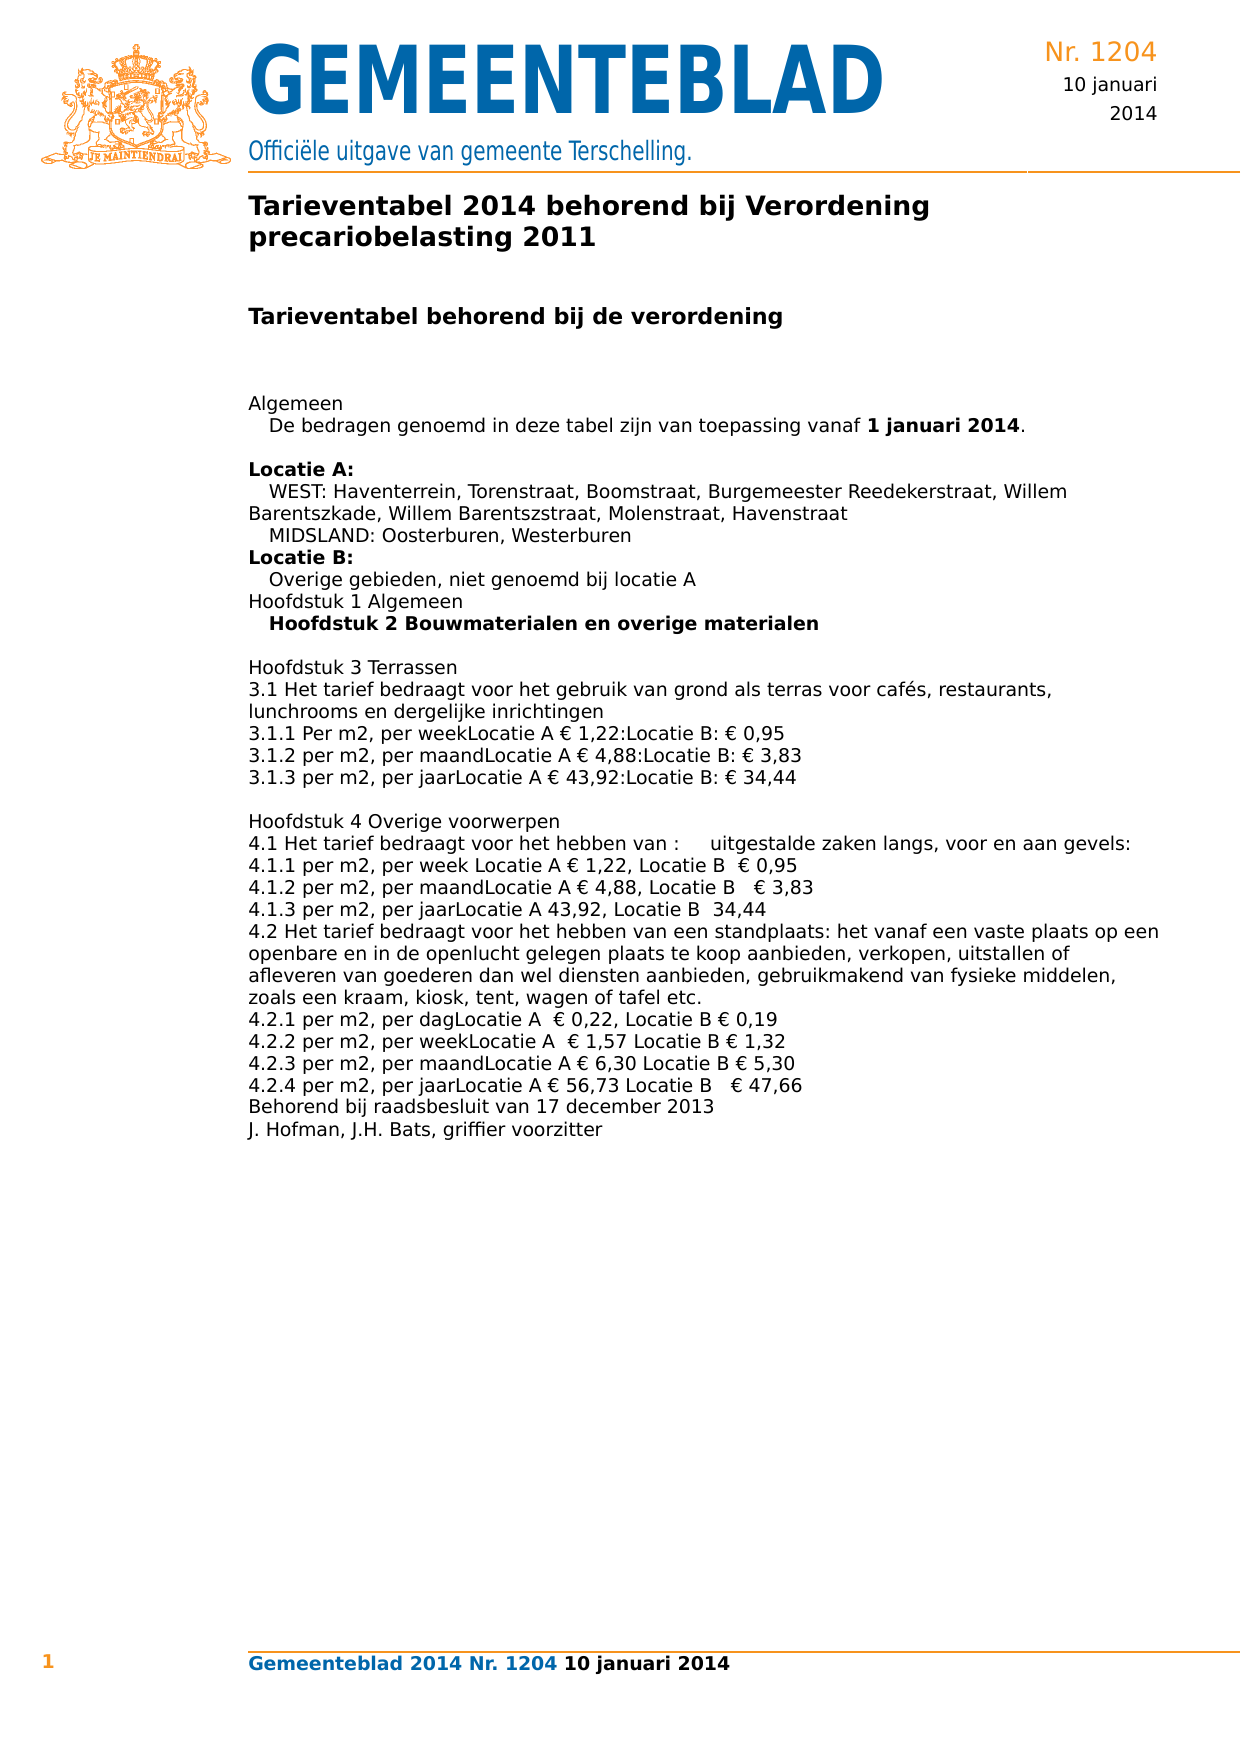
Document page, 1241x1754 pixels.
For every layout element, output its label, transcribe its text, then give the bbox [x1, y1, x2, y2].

text 4.2 Het tarief bedraagt voor het hebben van een standplaats: het vanaf een vaste plaats op een openbare en in de openlucht gelegen plaats te koop aanbieden, verkopen, uitstallen of afleveren van goederen dan wel diensten aanbieden, gebruikmakend van fysieke middelen, zoals een kraam, kiosk, tent, wagen of tafel etc. [248, 921, 1163, 1008]
text J. Hofman, J.H. Bats, griffier voorzitter [248, 1118, 1163, 1140]
text 3.1 Het tarief bedraagt voor het gebruik van grond als terras voor cafés, restaurants, lunchrooms en dergelijke inrichtingen [248, 679, 1163, 723]
picture [41, 44, 231, 169]
subtitle Tarieventabel 2014 behorend bij Verordening precariobelasting 2011 [248, 191, 1163, 253]
text 4.1 Het tarief bedraagt voor het hebben van : uitgestalde zaken langs, voor en aan gevels: [248, 833, 1163, 855]
text Hoofdstuk 4 Overige voorwerpen [248, 811, 1163, 833]
text 3.1.2 per m2, per maandLocatie A € 4,88:Locatie B: € 3,83 [248, 745, 1163, 767]
text Hoofdstuk 2 Bouwmaterialen en overige materialen [248, 613, 1163, 635]
subtitle Tarieventabel behorend bij de verordening [248, 304, 1163, 330]
text 4.1.3 per m2, per jaarLocatie A 43,92, Locatie B 34,44 [248, 899, 1163, 921]
text 3.1.3 per m2, per jaarLocatie A € 43,92:Locatie B: € 34,44 [248, 767, 1163, 789]
text 4.2.2 per m2, per weekLocatie A € 1,57 Locatie B € 1,32 [248, 1031, 1163, 1052]
text Hoofdstuk 1 Algemeen [248, 591, 1163, 613]
text Hoofdstuk 3 Terrassen [248, 657, 1163, 679]
text 3.1.1 Per m2, per weekLocatie A € 1,22:Locatie B: € 0,95 [248, 723, 1163, 745]
text De bedragen genoemd in deze tabel zijn van toepassing vanaf 1 januari 2014. [248, 415, 1163, 437]
table_cell Locatie B: Overige gebieden, niet genoemd bij locatie A [248, 547, 1163, 591]
text 4.1.2 per m2, per maandLocatie A € 4,88, Locatie B € 3,83 [248, 877, 1163, 899]
table_header Locatie A: WEST: Haventerrein, Torenstraat, Boomstraat, Burgemeester Reedekerstraat, Willem Barentszkade, Willem Barentszstraat, Molenstraat, Havenstraat MIDSLAND: Oosterburen, Westerburen [248, 459, 1163, 547]
text 4.2.1 per m2, per dagLocatie A € 0,22, Locatie B € 0,19 [248, 1008, 1163, 1031]
text 4.2.4 per m2, per jaarLocatie A € 56,73 Locatie B € 47,66 [248, 1074, 1163, 1096]
text 4.1.1 per m2, per week Locatie A € 1,22, Locatie B € 0,95 [248, 855, 1163, 877]
text 4.2.3 per m2, per maandLocatie A € 6,30 Locatie B € 5,30 [248, 1052, 1163, 1074]
text Algemeen [248, 393, 1163, 415]
text Behorend bij raadsbesluit van 17 december 2013 [248, 1096, 1163, 1118]
